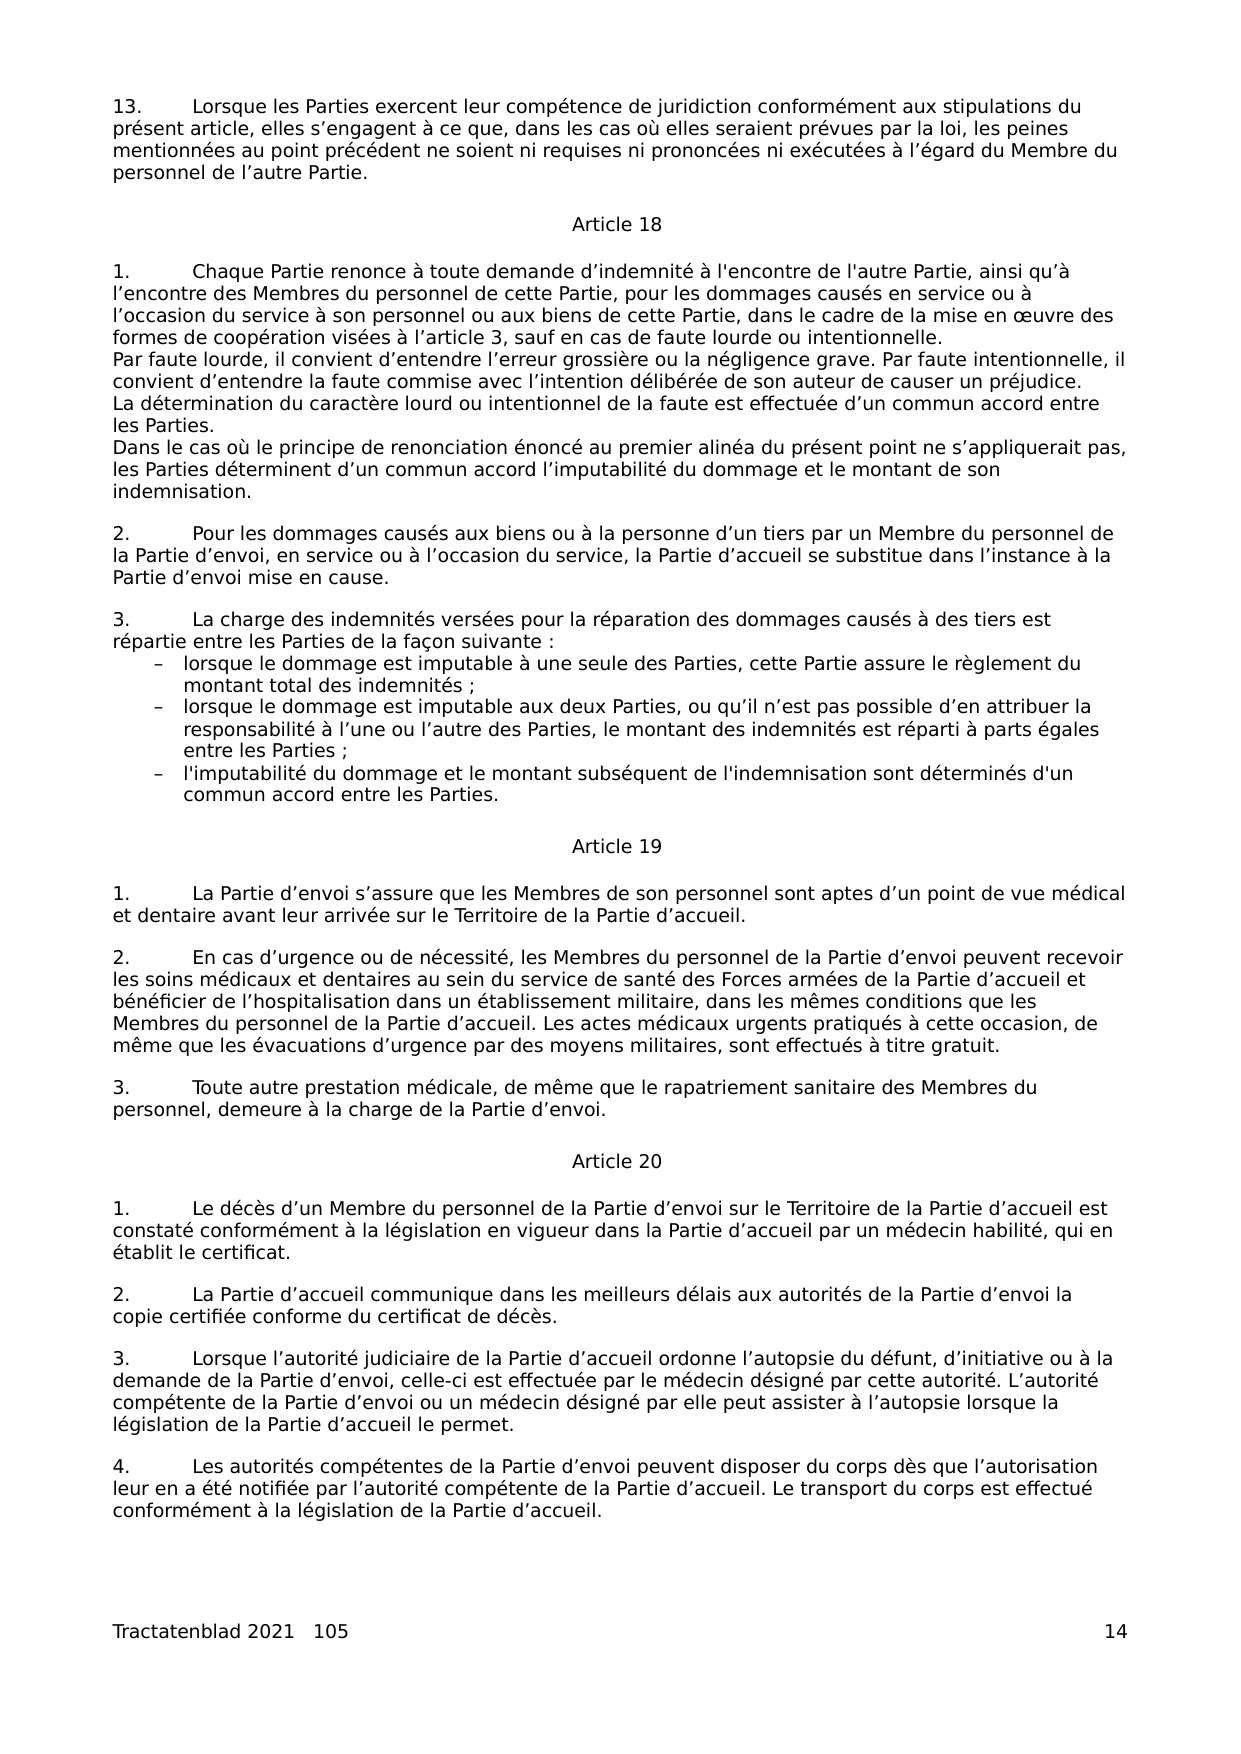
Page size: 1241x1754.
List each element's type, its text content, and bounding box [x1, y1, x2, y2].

text 3. La charge des indemnités versées pour la réparation des dommages causés à des tiers est répartie entre les Parties de la façon suivante : [112, 608, 1128, 652]
text 2. La Partie d’accueil communique dans les meilleurs délais aux autorités de la Partie d’envoi la copie certifiée conforme du certificat de décès. [112, 1284, 1128, 1328]
subtitle Article 20 [112, 1151, 1128, 1173]
text 1. Chaque Partie renonce à toute demande d’indemnité à l'encontre de l'autre Partie, ainsi qu’à l’encontre des Membres du personnel de cette Partie, pour les dommages causés en service ou à l’occasion du service à son personnel ou aux biens de cette Partie, dans le cadre de la mise en œuvre des formes de coopération visées à l’article 3, sauf en cas de faute lourde ou intentionnelle. [112, 261, 1128, 349]
subtitle Article 19 [112, 836, 1128, 858]
text 1. La Partie d’envoi s’assure que les Membres de son personnel sont aptes d’un point de vue médical et dentaire avant leur arrivée sur le Territoire de la Partie d’accueil. [112, 883, 1128, 927]
text – l'imputabilité du dommage et le montant subséquent de l'indemnisation sont déterminés d'un commun accord entre les Parties. [153, 762, 1128, 806]
text 2. En cas d’urgence ou de nécessité, les Membres du personnel de la Partie d’envoi peuvent recevoir les soins médicaux et dentaires au sein du service de santé des Forces armées de la Partie d’accueil et bénéficier de l’hospitalisation dans un établissement militaire, dans les mêmes conditions que les Membres du personnel de la Partie d’accueil. Les actes médicaux urgents pratiqués à cette occasion, de même que les évacuations d’urgence par des moyens militaires, sont effectués à titre gratuit. [112, 947, 1128, 1057]
text 1. Le décès d’un Membre du personnel de la Partie d’envoi sur le Territoire de la Partie d’accueil est constaté conformément à la législation en vigueur dans la Partie d’accueil par un médecin habilité, qui en établit le certificat. [112, 1198, 1128, 1264]
text – lorsque le dommage est imputable à une seule des Parties, cette Partie assure le règlement du montant total des indemnités ; [153, 652, 1128, 696]
text Par faute lourde, il convient d’entendre l’erreur grossière ou la négligence grave. Par faute intentionnelle, il convient d’entendre la faute commise avec l’intention délibérée de son auteur de causer un préjudice. [112, 349, 1128, 393]
subtitle Article 18 [112, 214, 1128, 236]
text – lorsque le dommage est imputable aux deux Parties, ou qu’il n’est pas possible d’en attribuer la responsabilité à l’une ou l’autre des Parties, le montant des indemnités est réparti à parts égales entre les Parties ; [153, 696, 1128, 762]
text La détermination du caractère lourd ou intentionnel de la faute est effectuée d’un commun accord entre les Parties. [112, 393, 1128, 437]
text 4. Les autorités compétentes de la Partie d’envoi peuvent disposer du corps dès que l’autorisation leur en a été notifiée par l’autorité compétente de la Partie d’accueil. Le transport du corps est effectué conformément à la législation de la Partie d’accueil. [112, 1456, 1128, 1522]
text 13. Lorsque les Parties exercent leur compétence de juridiction conformément aux stipulations du présent article, elles s’engagent à ce que, dans les cas où elles seraient prévues par la loi, les peines mentionnées au point précédent ne soient ni requises ni prononcées ni exécutées à l’égard du Membre du personnel de l’autre Partie. [112, 96, 1128, 184]
text 3. Lorsque l’autorité judiciaire de la Partie d’accueil ordonne l’autopsie du défunt, d’initiative ou à la demande de la Partie d’envoi, celle-ci est effectuée par le médecin désigné par cette autorité. L’autorité compétente de la Partie d’envoi ou un médecin désigné par elle peut assister à l’autopsie lorsque la législation de la Partie d’accueil le permet. [112, 1348, 1128, 1436]
text 3. Toute autre prestation médicale, de même que le rapatriement sanitaire des Membres du personnel, demeure à la charge de la Partie d’envoi. [112, 1077, 1128, 1121]
text Dans le cas où le principe de renonciation énoncé au premier alinéa du présent point ne s’appliquerait pas, les Parties déterminent d’un commun accord l’imputabilité du dommage et le montant de son indemnisation. [112, 437, 1128, 503]
text 2. Pour les dommages causés aux biens ou à la personne d’un tiers par un Membre du personnel de la Partie d’envoi, en service ou à l’occasion du service, la Partie d’accueil se substitue dans l’instance à la Partie d’envoi mise en cause. [112, 523, 1128, 588]
